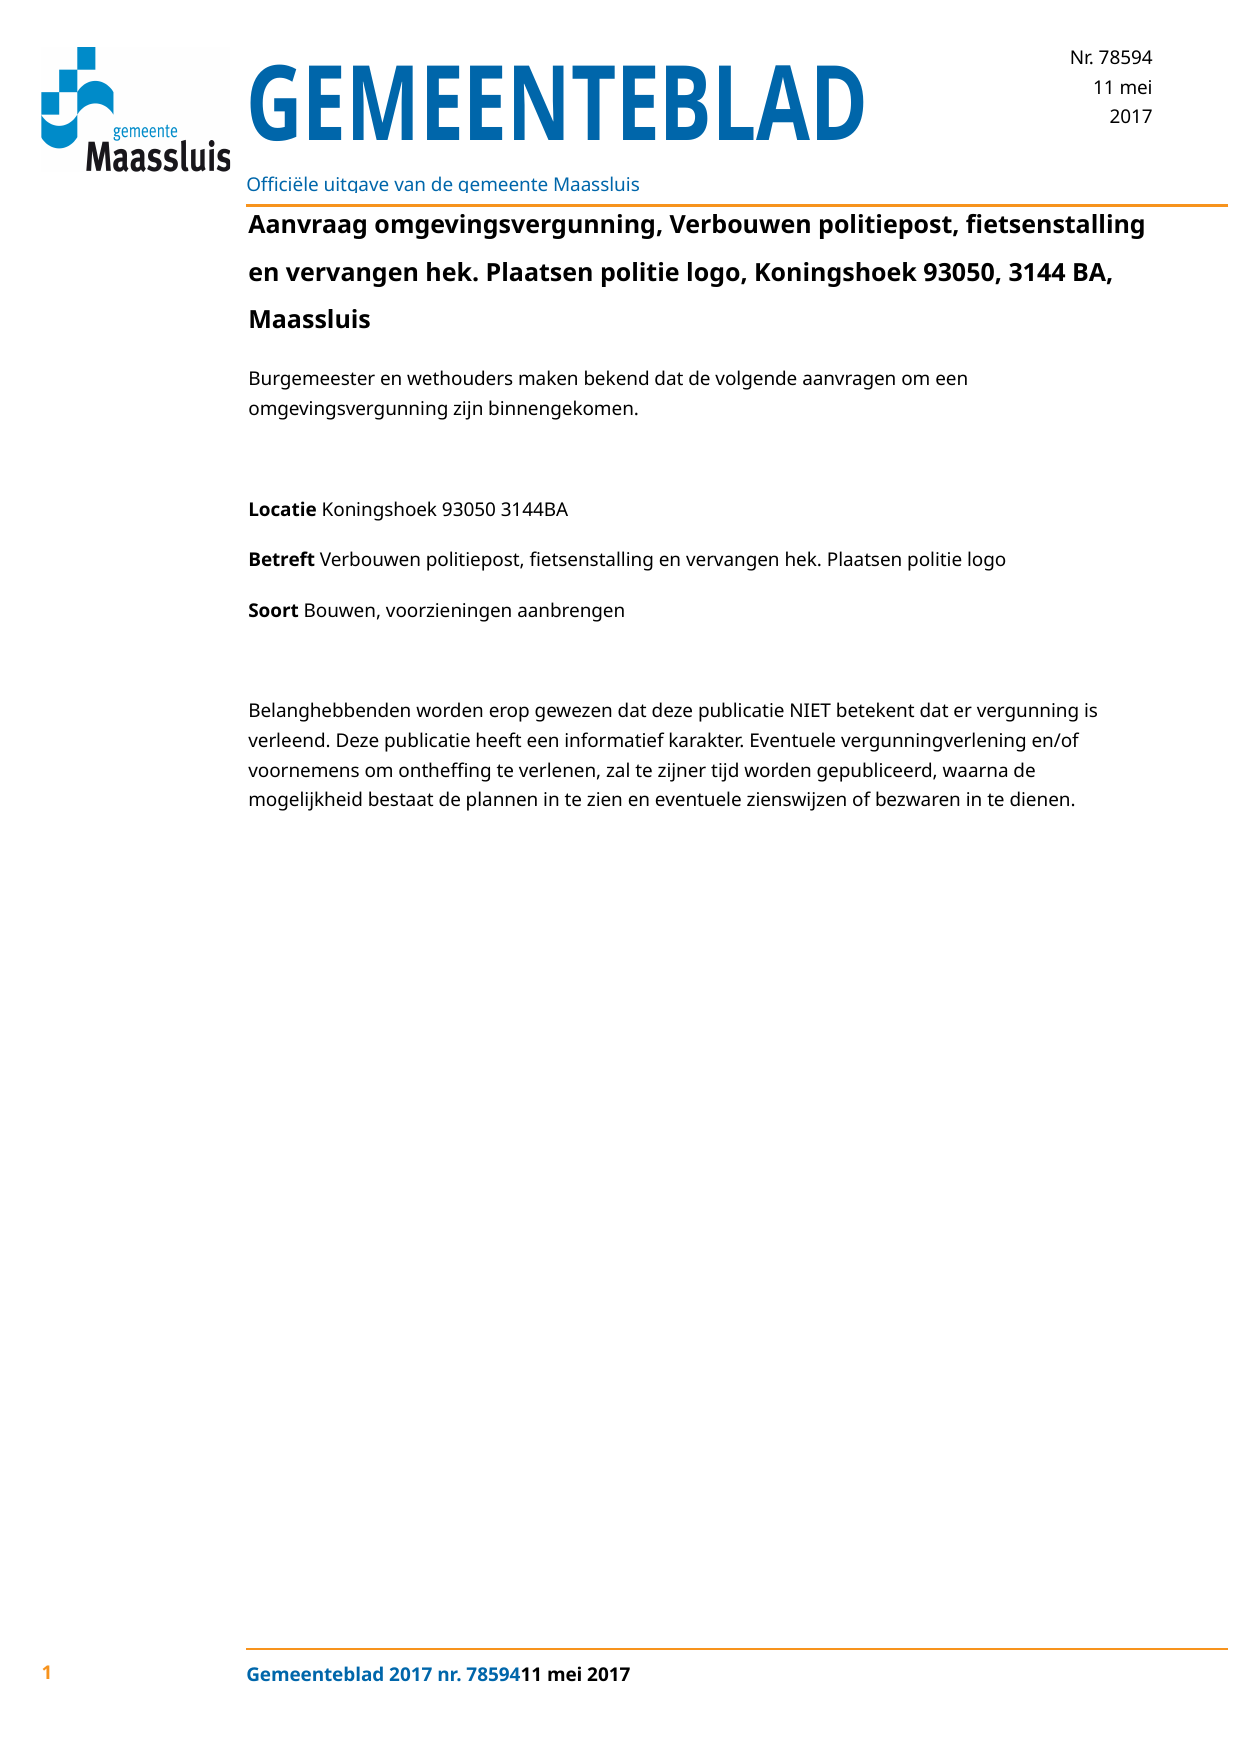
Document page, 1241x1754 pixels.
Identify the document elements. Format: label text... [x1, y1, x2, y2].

text Aanvraag omgevingsvergunning, Verbouwen politiepost, fietsenstalling en vervangen hek. Plaatsen politie logo, Koningshoek 93050, 3144 BA, Maassluis [248, 207, 1152, 336]
text Betreft Verbouwen politiepost, fietsenstalling en vervangen hek. Plaatsen politie logo [248, 546, 1152, 572]
picture [41, 47, 77, 92]
text Belanghebbenden worden erop gewezen dat deze publicatie NIET betekent dat er vergunning is verleend. Deze publicatie heeft een informatief karakter. Eventuele vergunningverlening en/of voornemens om ontheffing te verlenen, zal te zijner tijd worden gepubliceerd, waarna de mogelijkheid bestaat de plannen in te zien en eventuele zienswijzen of bezwaren in te dienen. [248, 698, 1152, 812]
picture [41, 47, 231, 172]
text Locatie Koningshoek 93050 3144BA [248, 496, 1152, 522]
text Burgemeester en wethouders maken bekend dat de volgende aanvragen om een omgevingsvergunning zijn binnengekomen. [248, 366, 1152, 421]
text Soort Bouwen, voorzieningen aanbrengen [248, 597, 1152, 622]
